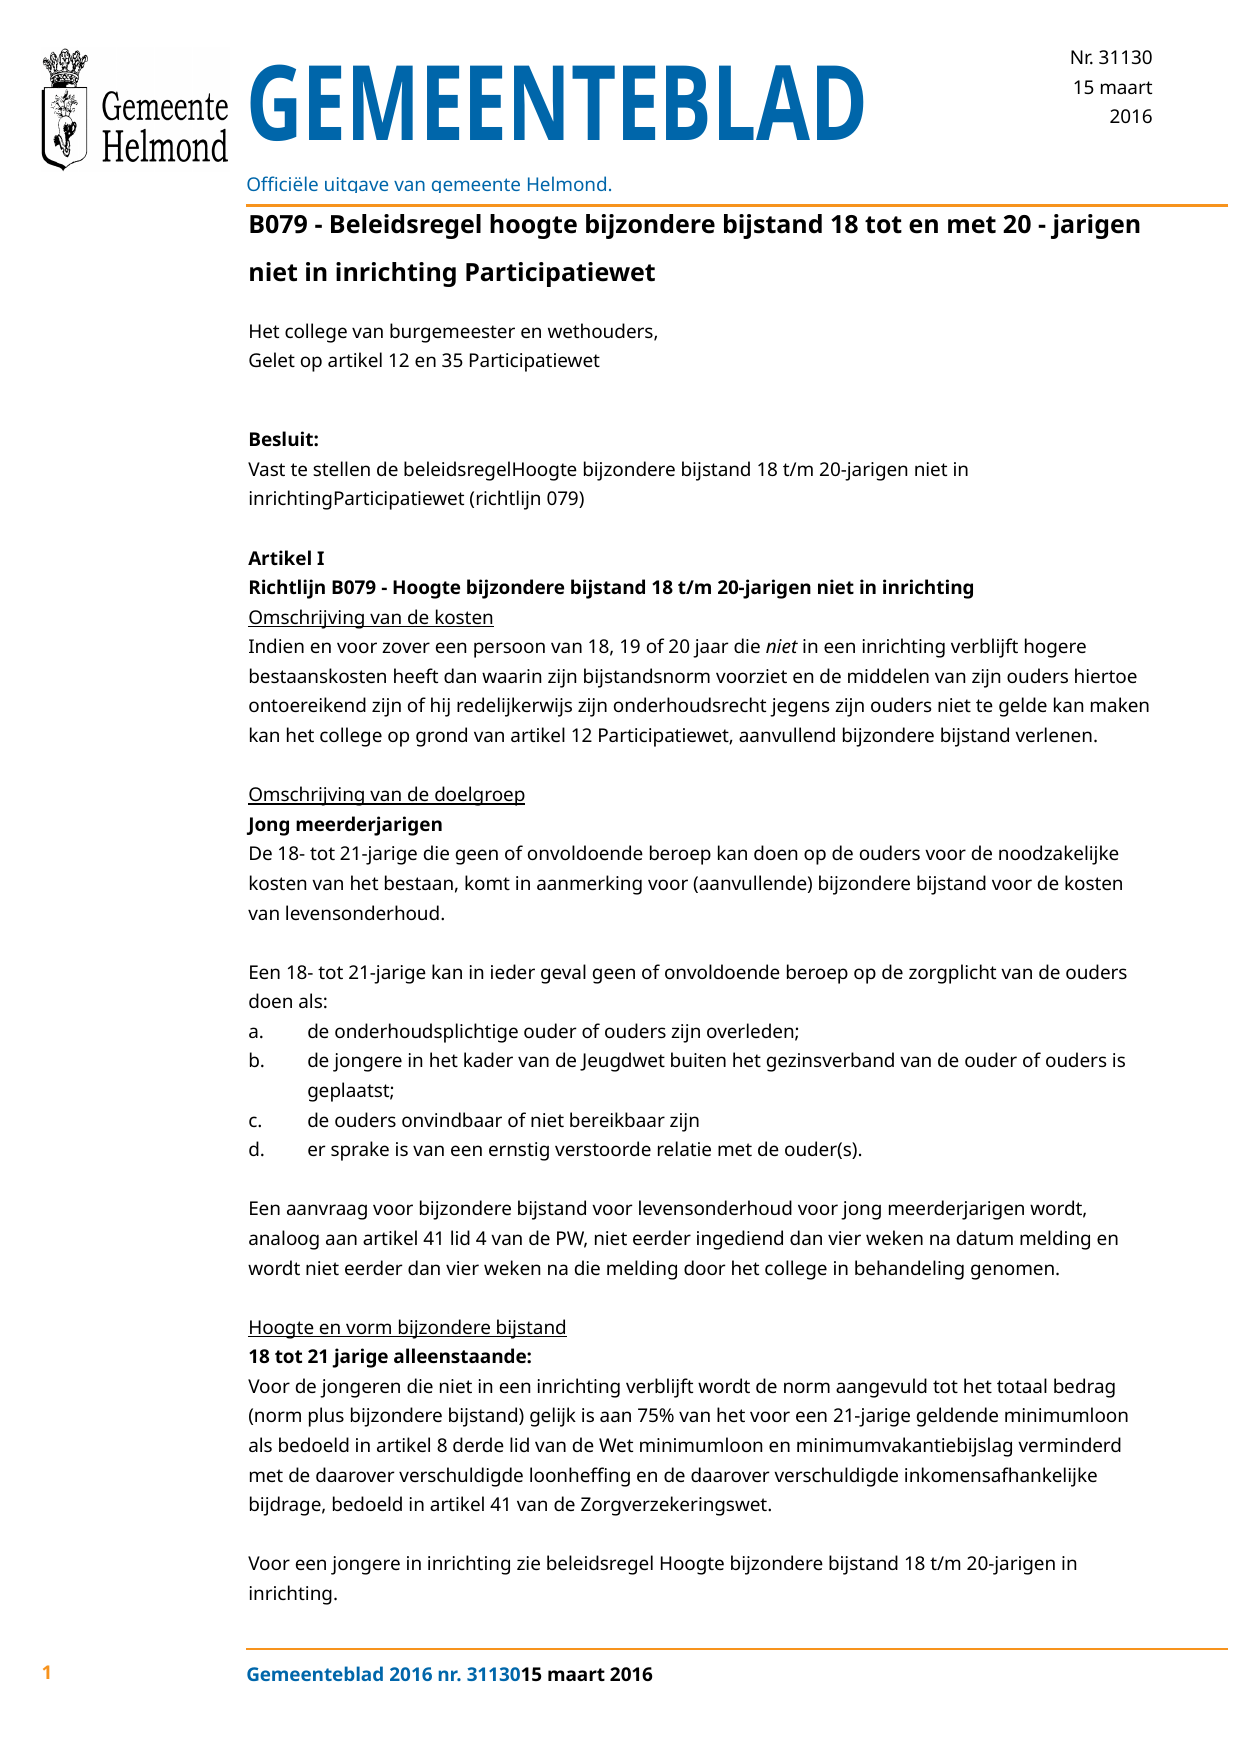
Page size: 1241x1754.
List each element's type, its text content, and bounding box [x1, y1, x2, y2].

text Een 18- tot 21-jarige kan in ieder geval geen of onvoldoende beroep op de zorgplicht van de ouders doen als: [248, 959, 1152, 1014]
text Indien en voor zover een persoon van 18, 19 of 20 jaar die niet in een inrichting verblijft hogere bestaanskosten heeft dan waarin zijn bijstandsnorm voorziet en de middelen van zijn ouders hiertoe ontoereikend zijn of hij redelijkerwijs zijn onderhoudsrecht jegens zijn ouders niet te gelde kan maken kan het college op grond van artikel 12 Participatiewet, aanvullend bijzondere bijstand verlenen. [248, 633, 1152, 748]
text Besluit: [248, 426, 1152, 452]
text Voor de jongeren die niet in een inrichting verblijft wordt de norm aangevuld tot het totaal bedrag (norm plus bijzondere bijstand) gelijk is aan 75% van het voor een 21-jarige geldende minimumloon als bedoeld in artikel 8 derde lid van de Wet minimumloon en minimumvakantiebijslag verminderd met de daarover verschuldigde loonheffing en de daarover verschuldigde inkomensafhankelijke bijdrage, bedoeld in artikel 41 van de Zorgverzekeringswet. [248, 1373, 1152, 1517]
text 18 tot 21 jarige alleenstaande: [248, 1343, 1152, 1369]
text De 18- tot 21-jarige die geen of onvoldoende beroep kan doen op de ouders voor de noodzakelijke kosten van het bestaan, komt in aanmerking voor (aanvullende) bijzondere bijstand voor de kosten van levensonderhoud. [248, 841, 1152, 925]
list de jongere in het kader van de Jeugdwet buiten het gezinsverband van de ouder of ouders is geplaatst; [248, 1048, 1152, 1103]
text Vast te stellen de beleidsregelHoogte bijzondere bijstand 18 t/m 20-jarigen niet in inrichtingParticipatiewet (richtlijn 079) [248, 456, 1152, 511]
picture [41, 47, 231, 172]
text Gelet op artikel 12 en 35 Participatiewet [248, 347, 1152, 373]
list de ouders onvindbaar of niet bereikbaar zijn [248, 1107, 1152, 1132]
text Omschrijving van de kosten [248, 604, 1152, 629]
text Omschrijving van de doelgroep [248, 781, 1152, 807]
text Richtlijn B079 - Hoogte bijzondere bijstand 18 t/m 20-jarigen niet in inrichting [248, 574, 1152, 600]
list er sprake is van een ernstig verstoorde relatie met de ouder(s). [248, 1136, 1152, 1162]
list de onderhoudsplichtige ouder of ouders zijn overleden; [248, 1018, 1152, 1044]
text Jong meerderjarigen [248, 811, 1152, 837]
text Een aanvraag voor bijzondere bijstand voor levensonderhoud voor jong meerderjarigen wordt, analoog aan artikel 41 lid 4 van de PW, niet eerder ingediend dan vier weken na datum melding en wordt niet eerder dan vier weken na die melding door het college in behandeling genomen. [248, 1196, 1152, 1280]
text Voor een jongere in inrichting zie beleidsregel Hoogte bijzondere bijstand 18 t/m 20-jarigen in inrichting. [248, 1551, 1152, 1606]
text Artikel I [248, 545, 1152, 570]
text Hoogte en vorm bijzondere bijstand [248, 1314, 1152, 1339]
text B079 - Beleidsregel hoogte bijzondere bijstand 18 tot en met 20 - jarigen niet in inrichting Participatiewet [248, 207, 1152, 288]
text Het college van burgemeester en wethouders, [248, 318, 1152, 344]
